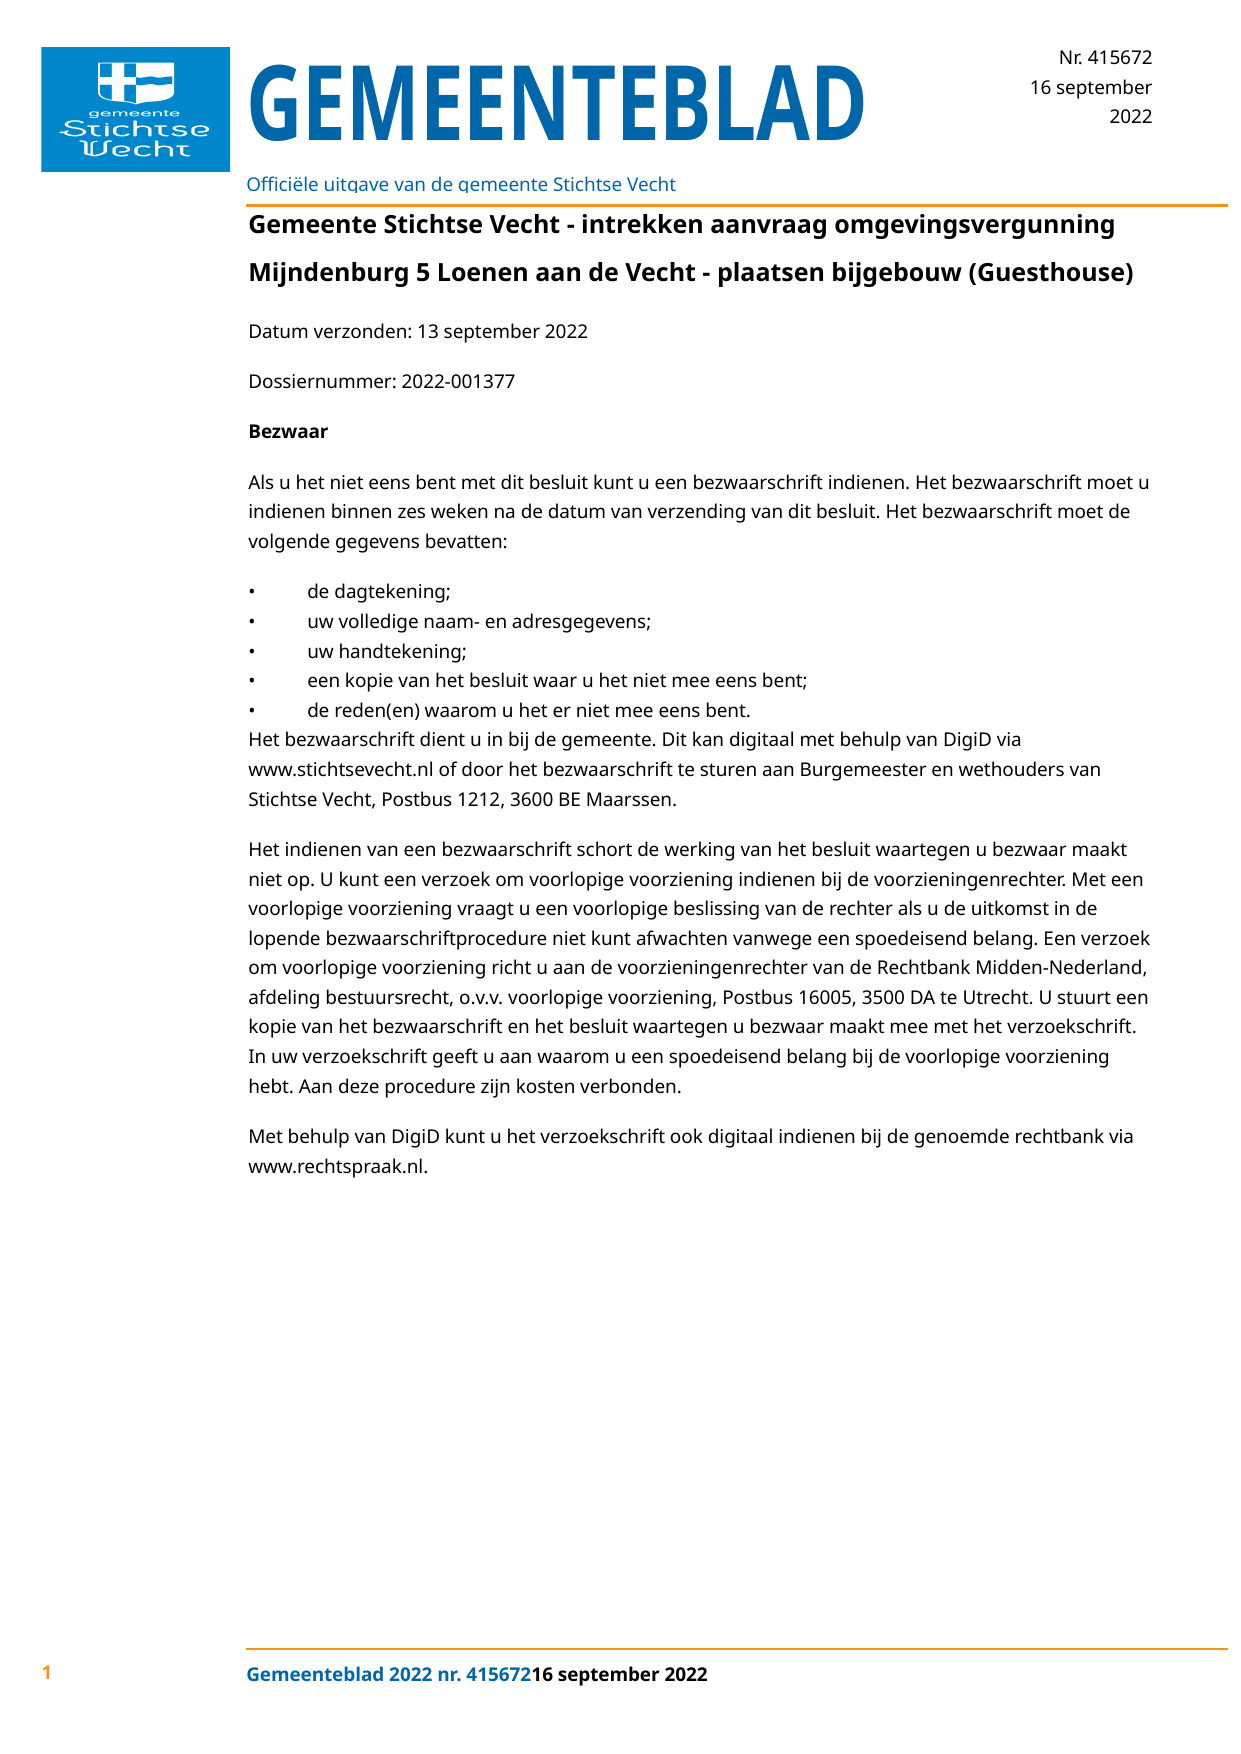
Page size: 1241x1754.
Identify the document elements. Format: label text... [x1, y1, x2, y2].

list de dagtekening; [248, 579, 1152, 604]
list uw volledige naam- en adresgegevens; [248, 608, 1152, 634]
picture [137, 63, 174, 103]
text Het bezwaarschrift dient u in bij de gemeente. Dit kan digitaal met behulp van DigiD via www.stichtsevecht.nl of door het bezwaarschrift te sturen aan Burgemeester en wethouders van Stichtse Vecht, Postbus 1212, 3600 BE Maarssen. [248, 727, 1152, 812]
list de reden(en) waarom u het er niet mee eens bent. [248, 697, 1152, 723]
list een kopie van het besluit waar u het niet mee eens bent; [248, 667, 1152, 693]
text Als u het niet eens bent met dit besluit kunt u een bezwaarschrift indienen. Het bezwaarschrift moet u indienen binnen zes weken na de datum van verzending van dit besluit. Het bezwaarschrift moet de volgende gegevens bevatten: [248, 469, 1152, 554]
text Gemeente Stichtse Vecht - intrekken aanvraag omgevingsvergunning Mijndenburg 5 Loenen aan de Vecht - plaatsen bijgebouw (Guesthouse) [248, 207, 1152, 288]
text Met behulp van DigiD kunt u het verzoekschrift ook digitaal indienen bij de genoemde rechtbank via www.rechtspraak.nl. [248, 1123, 1152, 1179]
text Datum verzonden: 13 september 2022 [248, 318, 1152, 344]
text Bezwaar [248, 419, 1152, 444]
picture [99, 63, 135, 101]
text Dossiernummer: 2022-001377 [248, 368, 1152, 394]
text Het indienen van een bezwaarschrift schort de werking van het besluit waartegen u bezwaar maakt niet op. U kunt een verzoek om voorlopige voorziening indienen bij de voorzieningenrechter. Met een voorlopige voorziening vraagt u een voorlopige beslissing van de rechter als u de uitkomst in de lopende bezwaarschriftprocedure niet kunt afwachten vanwege een spoedeisend belang. Een verzoek om voorlopige voorziening richt u aan de voorzieningenrechter van de Rechtbank Midden-Nederland, afdeling bestuursrecht, o.v.v. voorlopige voorziening, Postbus 16005, 3500 DA te Utrecht. U stuurt een kopie van het bezwaarschrift en het besluit waartegen u bezwaar maakt mee met het verzoekschrift. In uw verzoekschrift geeft u aan waarom u een spoedeisend belang bij de voorlopige voorziening hebt. Aan deze procedure zijn kosten verbonden. [248, 836, 1152, 1099]
list uw handtekening; [248, 638, 1152, 664]
